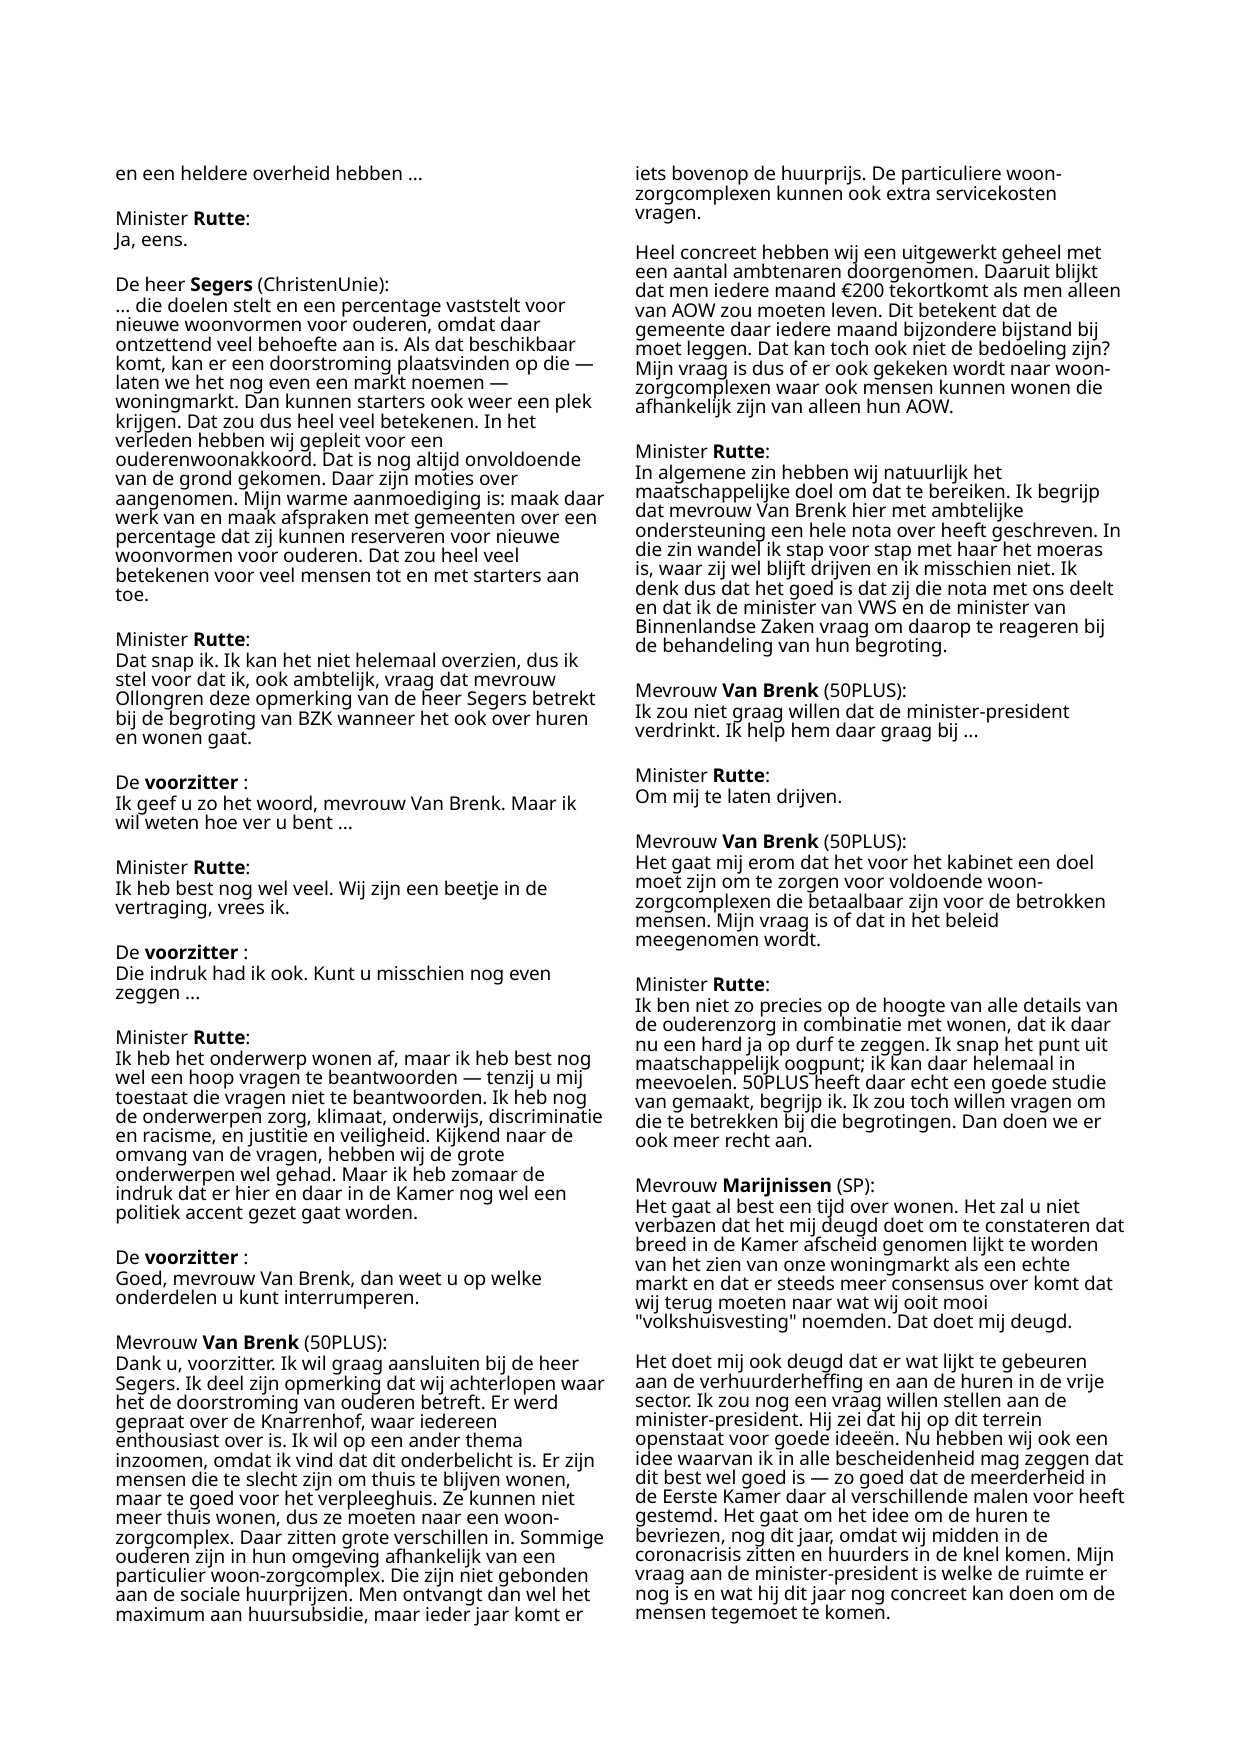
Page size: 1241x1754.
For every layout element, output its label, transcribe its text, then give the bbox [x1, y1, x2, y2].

text en een heldere overheid hebben ... [115, 165, 605, 184]
text Minister Rutte: [115, 1024, 605, 1050]
text Minister Rutte: [115, 626, 605, 652]
text iets bovenop de huurprijs. De particuliere woon-zorgcomplexen kunnen ook extra servicekosten vragen. [635, 165, 1125, 223]
text Mevrouw Van Brenk (50PLUS): [635, 677, 1125, 703]
text Minister Rutte: [635, 762, 1125, 788]
text De heer Segers (ChristenUnie): [115, 271, 605, 297]
text Minister Rutte: [635, 438, 1125, 464]
text De voorzitter : [115, 939, 605, 965]
text Het gaat mij erom dat het voor het kabinet een doel moet zijn om te zorgen voor voldoende woon-zorgcomplexen die betaalbaar zijn voor de betrokken mensen. Mijn vraag is of dat in het beleid meegenomen wordt. [635, 854, 1125, 950]
text Mevrouw Van Brenk (50PLUS): [115, 1329, 605, 1355]
text Mevrouw Van Brenk (50PLUS): [635, 828, 1125, 854]
text Het doet mij ook deugd dat er wat lijkt te gebeuren aan de verhuurderheffing en aan de huren in de vrije sector. Ik zou nog een vraag willen stellen aan de minister-president. Hij zei dat hij op dit terrein openstaat voor goede ideeën. Nu hebben wij ook een idee waarvan ik in alle bescheidenheid mag zeggen dat dit best wel goed is — zo goed dat de meerderheid in de Eerste Kamer daar al verschillende malen voor heeft gestemd. Het gaat om het idee om de huren te bevriezen, nog dit jaar, omdat wij midden in de coronacrisis zitten en huurders in de knel komen. Mijn vraag aan de minister-president is welke de ruimte er nog is en wat hij dit jaar nog concreet kan doen om de mensen tegemoet te komen. [635, 1353, 1125, 1623]
text Minister Rutte: [635, 971, 1125, 997]
text Om mij te laten drijven. [635, 788, 1125, 807]
text Ik heb het onderwerp wonen af, maar ik heb best nog wel een hoop vragen te beantwoorden — tenzij u mij toestaat die vragen niet te beantwoorden. Ik heb nog de onderwerpen zorg, klimaat, onderwijs, discriminatie en racisme, en justitie en veiligheid. Kijkend naar de omvang van de vragen, hebben wij de grote onderwerpen wel gehad. Maar ik heb zomaar de indruk dat er hier en daar in de Kamer nog wel een politiek accent gezet gaat worden. [115, 1050, 605, 1223]
text Goed, mevrouw Van Brenk, dan weet u op welke onderdelen u kunt interrumperen. [115, 1270, 605, 1309]
text Ik zou niet graag willen dat de minister-president verdrinkt. Ik help hem daar graag bij ... [635, 703, 1125, 742]
text Ik ben niet zo precies op de hoogte van alle details van de ouderenzorg in combinatie met wonen, dat ik daar nu een hard ja op durf te zeggen. Ik snap het punt uit maatschappelijk oogpunt; ik kan daar helemaal in meevoelen. 50PLUS heeft daar echt een goede studie van gemaakt, begrijp ik. Ik zou toch willen vragen om die te betrekken bij die begrotingen. Dan doen we er ook meer recht aan. [635, 997, 1125, 1151]
text Dat snap ik. Ik kan het niet helemaal overzien, dus ik stel voor dat ik, ook ambtelijk, vraag dat mevrouw Ollongren deze opmerking van de heer Segers betrekt bij de begroting van BZK wanneer het ook over huren en wonen gaat. [115, 652, 605, 748]
text ... die doelen stelt en een percentage vaststelt voor nieuwe woonvormen voor ouderen, omdat daar ontzettend veel behoefte aan is. Als dat beschikbaar komt, kan er een doorstroming plaatsvinden op die — laten we het nog even een markt noemen — woningmarkt. Dan kunnen starters ook weer een plek krijgen. Dat zou dus heel veel betekenen. In het verleden hebben wij gepleit voor een ouderenwoonakkoord. Dat is nog altijd onvoldoende van de grond gekomen. Daar zijn moties over aangenomen. Mijn warme aanmoediging is: maak daar werk van en maak afspraken met gemeenten over een percentage dat zij kunnen reserveren voor nieuwe woonvormen voor ouderen. Dat zou heel veel betekenen voor veel mensen tot en met starters aan toe. [115, 297, 605, 605]
text Mevrouw Marijnissen (SP): [635, 1172, 1125, 1198]
text De voorzitter : [115, 1244, 605, 1270]
text Dank u, voorzitter. Ik wil graag aansluiten bij de heer Segers. Ik deel zijn opmerking dat wij achterlopen waar het de doorstroming van ouderen betreft. Er werd gepraat over de Knarrenhof, waar iedereen enthousiast over is. Ik wil op een ander thema inzoomen, omdat ik vind dat dit onderbelicht is. Er zijn mensen die te slecht zijn om thuis te blijven wonen, maar te goed voor het verpleeghuis. Ze kunnen niet meer thuis wonen, dus ze moeten naar een woon-zorgcomplex. Daar zitten grote verschillen in. Sommige ouderen zijn in hun omgeving afhankelijk van een particulier woon-zorgcomplex. Die zijn niet gebonden aan de sociale huurprijzen. Men ontvangt dan wel het maximum aan huursubsidie, maar ieder jaar komt er [115, 1355, 605, 1625]
text De voorzitter : [115, 769, 605, 795]
text Heel concreet hebben wij een uitgewerkt geheel met een aantal ambtenaren doorgenomen. Daaruit blijkt dat men iedere maand €200 tekortkomt als men alleen van AOW zou moeten leven. Dit betekent dat de gemeente daar iedere maand bijzondere bijstand bij moet leggen. Dat kan toch ook niet de bedoeling zijn? Mijn vraag is dus of er ook gekeken wordt naar woon-zorgcomplexen waar ook mensen kunnen wonen die afhankelijk zijn van alleen hun AOW. [635, 244, 1125, 417]
text Die indruk had ik ook. Kunt u misschien nog even zeggen ... [115, 965, 605, 1003]
text Ja, eens. [115, 231, 605, 250]
text Ik geef u zo het woord, mevrouw Van Brenk. Maar ik wil weten hoe ver u bent ... [115, 795, 605, 833]
text In algemene zin hebben wij natuurlijk het maatschappelijke doel om dat te bereiken. Ik begrijp dat mevrouw Van Brenk hier met ambtelijke ondersteuning een hele nota over heeft geschreven. In die zin wandel ik stap voor stap met haar het moeras is, waar zij wel blijft drijven en ik misschien niet. Ik denk dus dat het goed is dat zij die nota met ons deelt en dat ik de minister van VWS en de minister van Binnenlandse Zaken vraag om daarop te reageren bij de behandeling van hun begroting. [635, 464, 1125, 657]
text Ik heb best nog wel veel. Wij zijn een beetje in de vertraging, vrees ik. [115, 880, 605, 918]
text Minister Rutte: [115, 205, 605, 231]
text Het gaat al best een tijd over wonen. Het zal u niet verbazen dat het mij deugd doet om te constateren dat breed in de Kamer afscheid genomen lijkt te worden van het zien van onze woningmarkt als een echte markt en dat er steeds meer consensus over komt dat wij terug moeten naar wat wij ooit mooi "volkshuisvesting" noemden. Dat doet mij deugd. [635, 1198, 1125, 1333]
text Minister Rutte: [115, 854, 605, 880]
